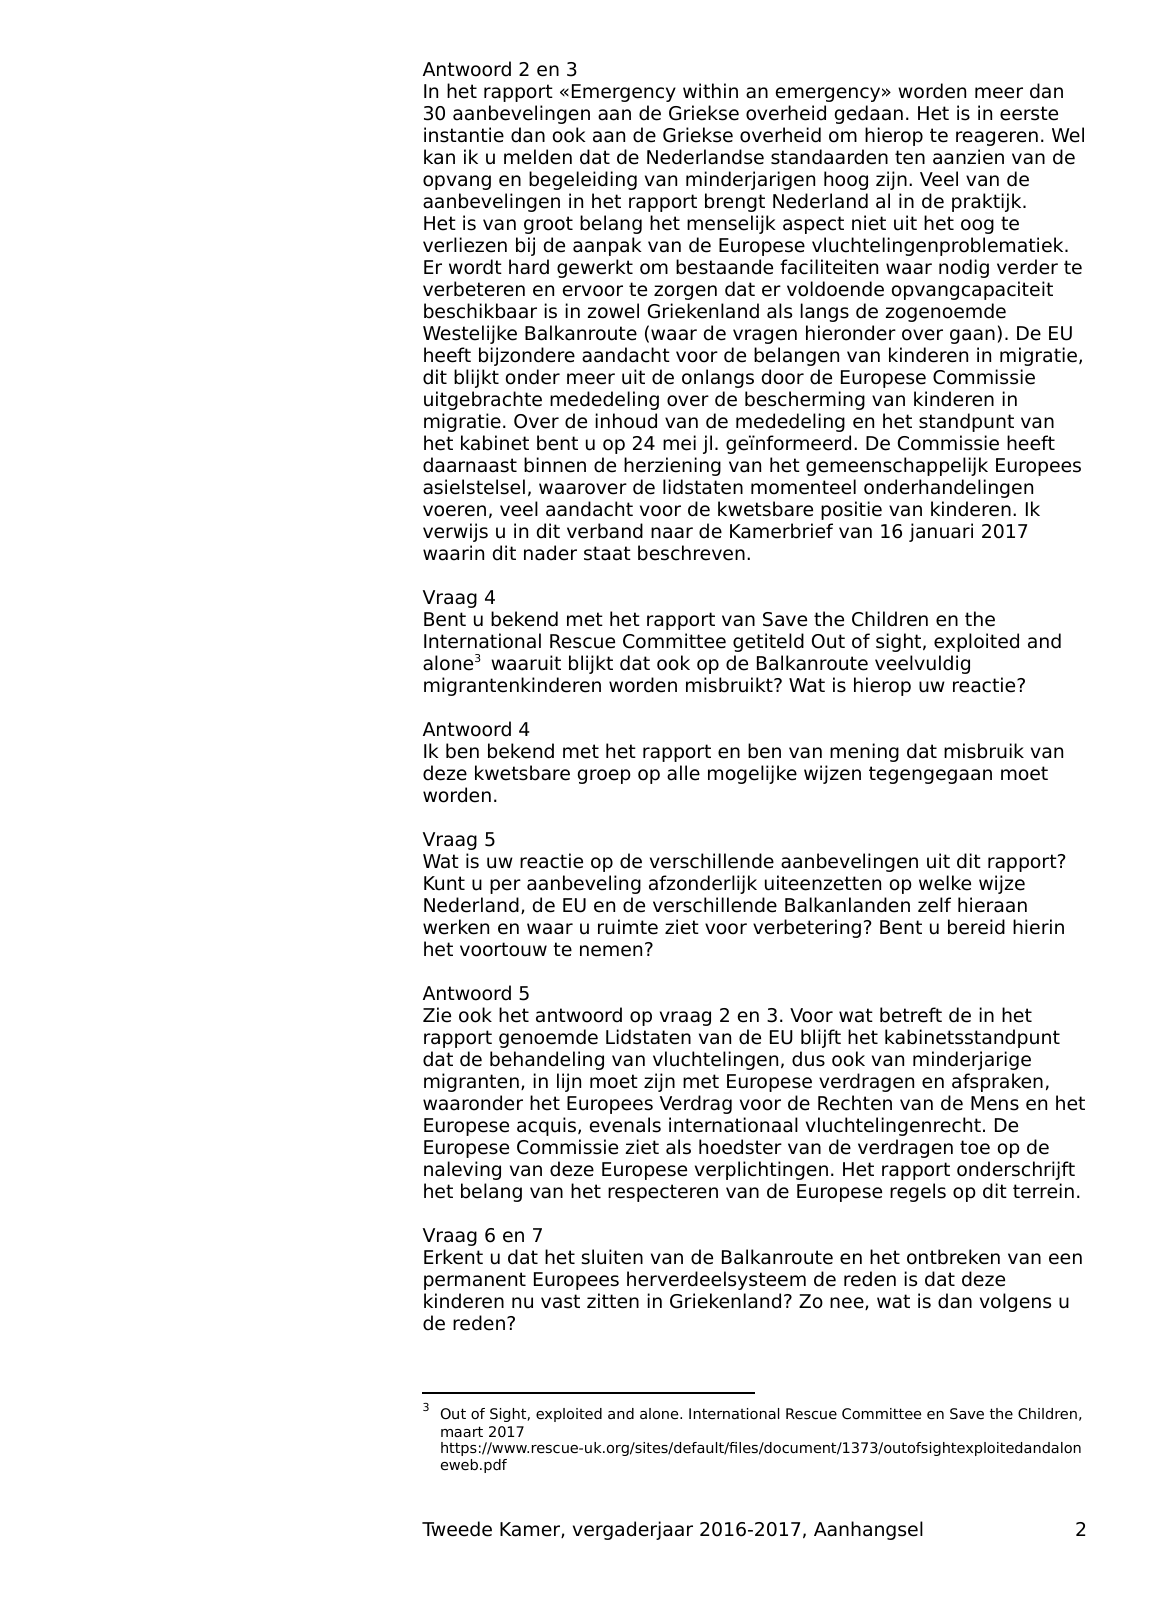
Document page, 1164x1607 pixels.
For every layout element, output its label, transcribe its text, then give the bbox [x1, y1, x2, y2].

text Antwoord 4 [422, 719, 1087, 741]
text Vraag 4 [422, 587, 1087, 609]
text Wat is uw reactie op de verschillende aanbevelingen uit dit rapport? Kunt u per aanbeveling afzonderlijk uiteenzetten op welke wijze Nederland, de EU en de verschillende Balkanlanden zelf hieraan werken en waar u ruimte ziet voor verbetering? Bent u bereid hierin het voortouw te nemen? [422, 851, 1087, 961]
text Ik ben bekend met het rapport en ben van mening dat misbruik van deze kwetsbare groep op alle mogelijke wijzen tegengegaan moet worden. [422, 741, 1087, 807]
text Erkent u dat het sluiten van de Balkanroute en het ontbreken van een permanent Europees herverdeelsysteem de reden is dat deze kinderen nu vast zitten in Griekenland? Zo nee, wat is dan volgens u de reden? [422, 1247, 1087, 1335]
text Bent u bekend met het rapport van Save the Children en the International Rescue Committee getiteld Out of sight, exploited and alone waaruit blijkt dat ook op de Balkanroute veelvuldig migrantenkinderen worden misbruikt? Wat is hierop uw reactie? [422, 609, 1087, 697]
text In het rapport «Emergency within an emergency» worden meer dan 30 aanbevelingen aan de Griekse overheid gedaan. Het is in eerste instantie dan ook aan de Griekse overheid om hierop te reageren. Wel kan ik u melden dat de Nederlandse standaarden ten aanzien van de opvang en begeleiding van minderjarigen hoog zijn. Veel van de aanbevelingen in het rapport brengt Nederland al in de praktijk. [422, 81, 1087, 213]
text Vraag 6 en 7 [422, 1225, 1087, 1247]
text Out of Sight, exploited and alone. International Rescue Committee en Save the Children, maart 2017 https://www.rescue-uk.org/sites/default/files/document/1373/outofsightexploitedandaloneweb.pdf [422, 1402, 1087, 1474]
text Antwoord 2 en 3 [422, 59, 1087, 81]
text Antwoord 5 [422, 983, 1087, 1005]
text Het is van groot belang het menselijk aspect niet uit het oog te verliezen bij de aanpak van de Europese vluchtelingenproblematiek. Er wordt hard gewerkt om bestaande faciliteiten waar nodig verder te verbeteren en ervoor te zorgen dat er voldoende opvangcapaciteit beschikbaar is in zowel Griekenland als langs de zogenoemde Westelijke Balkanroute (waar de vragen hieronder over gaan). De EU heeft bijzondere aandacht voor de belangen van kinderen in migratie, dit blijkt onder meer uit de onlangs door de Europese Commissie uitgebrachte mededeling over de bescherming van kinderen in migratie. Over de inhoud van de mededeling en het standpunt van het kabinet bent u op 24 mei jl. geïnformeerd. De Commissie heeft daarnaast binnen de herziening van het gemeenschappelijk Europees asielstelsel, waarover de lidstaten momenteel onderhandelingen voeren, veel aandacht voor de kwetsbare positie van kinderen. Ik verwijs u in dit verband naar de Kamerbrief van 16 januari 2017 waarin dit nader staat beschreven. [422, 213, 1087, 564]
text Zie ook het antwoord op vraag 2 en 3. Voor wat betreft de in het rapport genoemde Lidstaten van de EU blijft het kabinetsstandpunt dat de behandeling van vluchtelingen, dus ook van minderjarige migranten, in lijn moet zijn met Europese verdragen en afspraken, waaronder het Europees Verdrag voor de Rechten van de Mens en het Europese acquis, evenals internationaal vluchtelingenrecht. De Europese Commissie ziet als hoedster van de verdragen toe op de naleving van deze Europese verplichtingen. Het rapport onderschrijft het belang van het respecteren van de Europese regels op dit terrein. [422, 1005, 1087, 1203]
text Vraag 5 [422, 829, 1087, 851]
